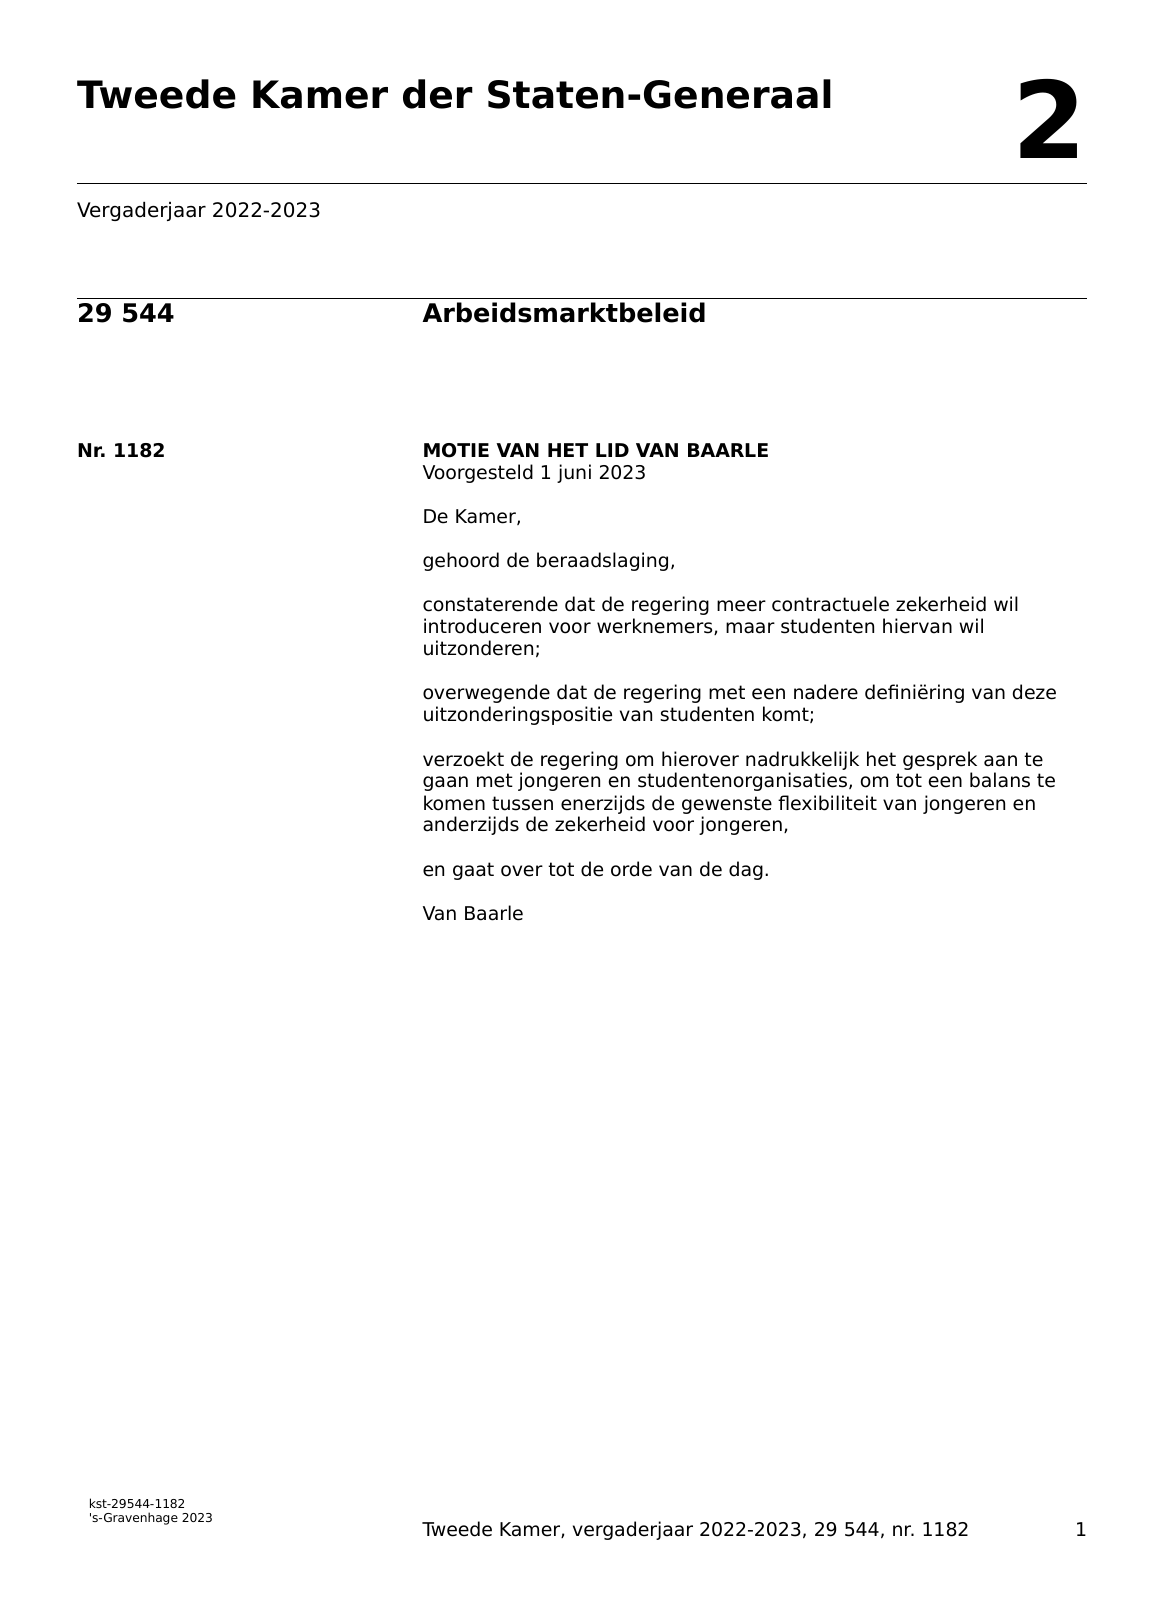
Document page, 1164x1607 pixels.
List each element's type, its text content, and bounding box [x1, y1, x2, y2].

text en gaat over tot de orde van de dag. [422, 858, 1087, 881]
text 's-Gravenhage 2023 [88, 1511, 323, 1525]
text Van Baarle [422, 903, 1087, 925]
table_header Tweede Kamer der Staten-Generaal [77, 59, 886, 183]
text verzoekt de regering om hierover nadrukkelijk het gesprek aan te gaan met jongeren en studentenorganisaties, om tot een balans te komen tussen enerzijds de gewenste flexibiliteit van jongeren en anderzijds de zekerheid voor jongeren, [422, 748, 1087, 836]
text kst-29544-1182 [88, 1497, 323, 1511]
table_cell Vergaderjaar 2022-2023 [77, 184, 1087, 298]
table_header 2 [886, 59, 1087, 183]
text constaterende dat de regering meer contractuele zekerheid wil introduceren voor werknemers, maar studenten hiervan wil uitzonderen; [422, 594, 1087, 660]
text overwegende dat de regering met een nadere definiëring van deze uitzonderingspositie van studenten komt; [422, 682, 1087, 726]
text gehoord de beraadslaging, [422, 550, 1087, 572]
subtitle 29 544 Arbeidsmarktbeleid [77, 299, 1087, 329]
text Voorgesteld 1 juni 2023 [422, 462, 1087, 484]
subtitle Nr. 1182 MOTIE VAN HET LID VAN BAARLE [77, 440, 1087, 462]
text De Kamer, [422, 506, 1087, 528]
